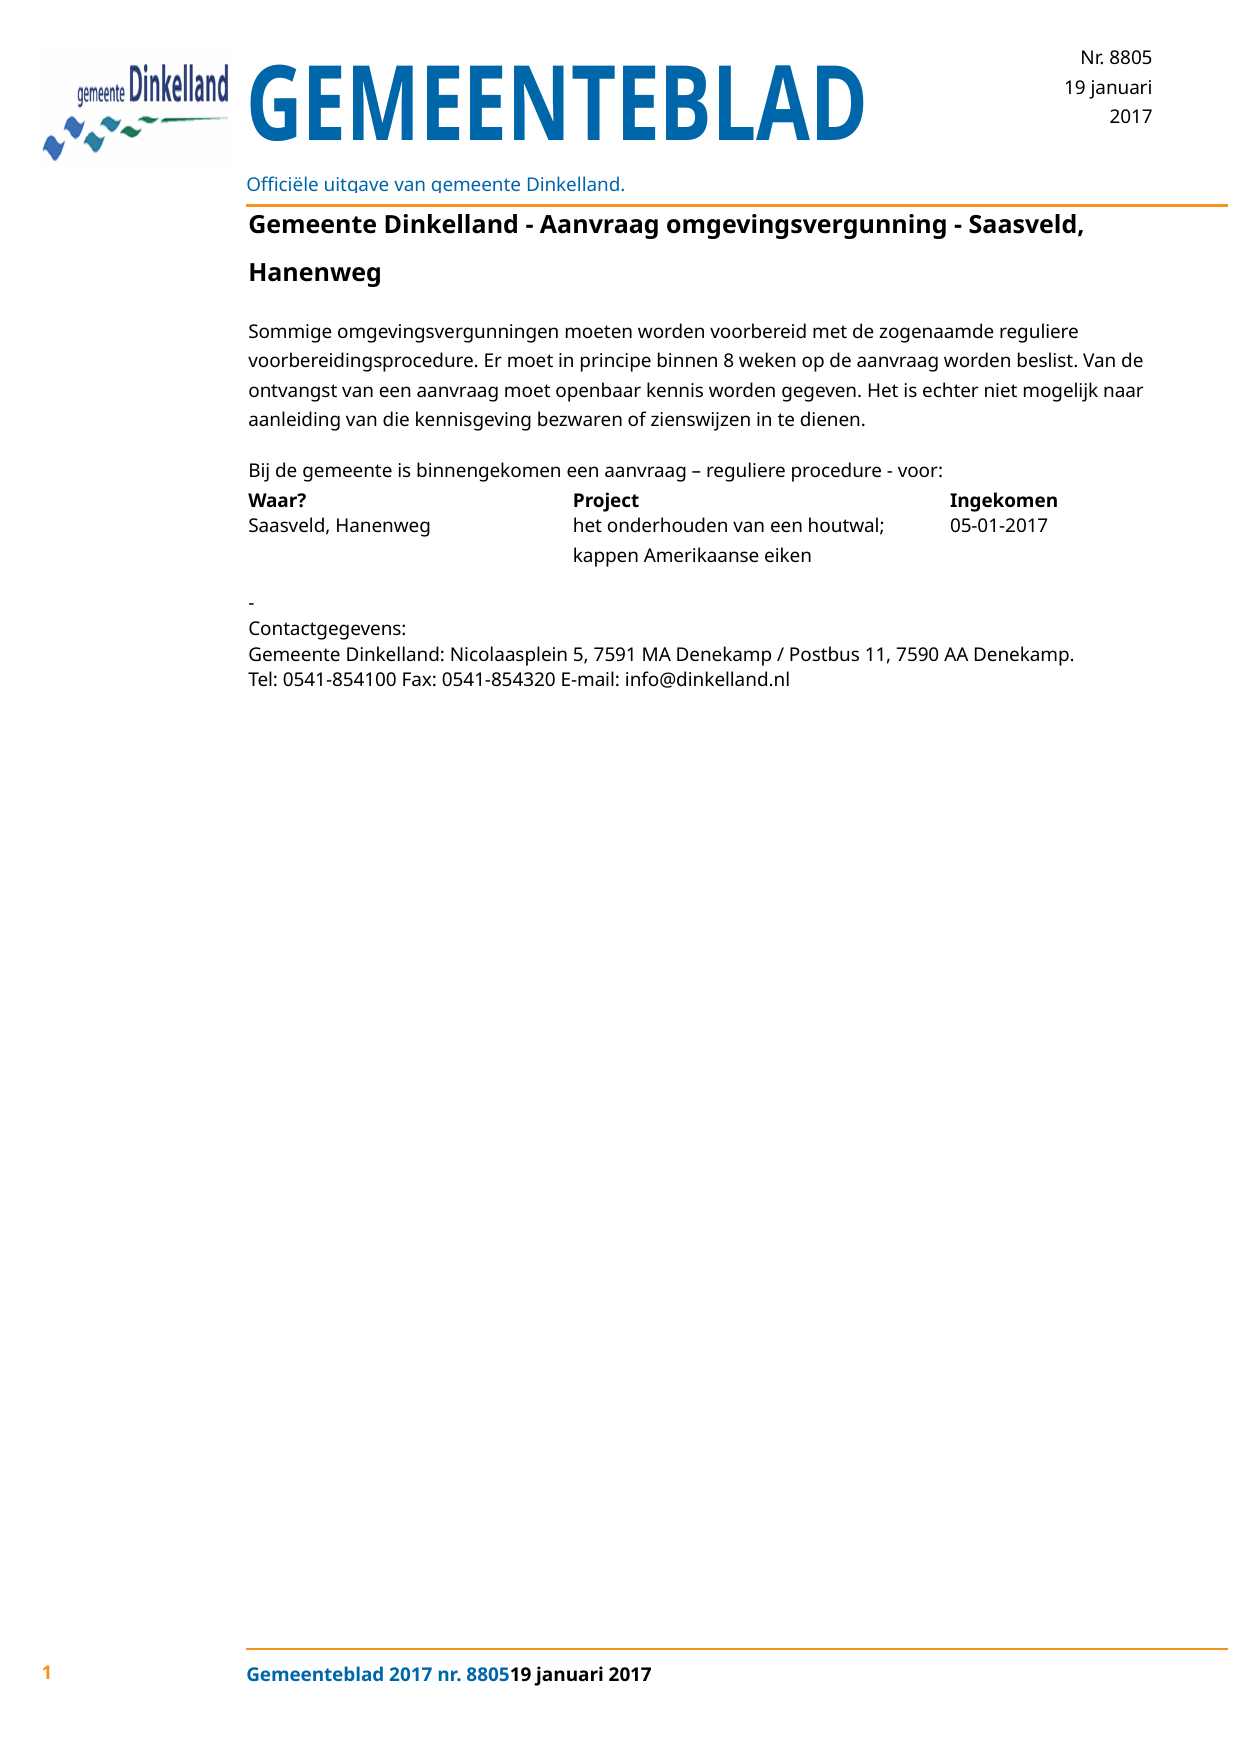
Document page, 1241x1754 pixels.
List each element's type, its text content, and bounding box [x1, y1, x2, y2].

table_header Waar? [248, 487, 573, 512]
table_header Ingekomen [950, 487, 1152, 512]
text Contactgegevens: [248, 615, 1152, 641]
table_cell 05-01-2017 [950, 513, 1152, 568]
text Gemeente Dinkelland: Nicolaasplein 5, 7591 MA Denekamp / Postbus 11, 7590 AA Denekamp. [248, 641, 1152, 666]
text Sommige omgevingsvergunningen moeten worden voorbereid met de zogenaamde reguliere voorbereidingsprocedure. Er moet in principe binnen 8 weken op de aanvraag worden beslist. Van de ontvangst van een aanvraag moet openbaar kennis worden gegeven. Het is echter niet mogelijk naar aanleiding van die kennisgeving bezwaren of zienswijzen in te dienen. [248, 318, 1152, 432]
text - [248, 589, 1152, 615]
picture [41, 47, 231, 172]
table_header Project [573, 487, 950, 512]
table_cell Saasveld, Hanenweg [248, 513, 573, 568]
text Tel: 0541-854100 Fax: 0541-854320 E-mail: info@dinkelland.nl [248, 666, 1152, 692]
table_cell het onderhouden van een houtwal; kappen Amerikaanse eiken [573, 513, 950, 568]
text Bij de gemeente is binnengekomen een aanvraag – reguliere procedure - voor: [248, 457, 1152, 483]
text Gemeente Dinkelland - Aanvraag omgevingsvergunning - Saasveld, Hanenweg [248, 207, 1152, 288]
